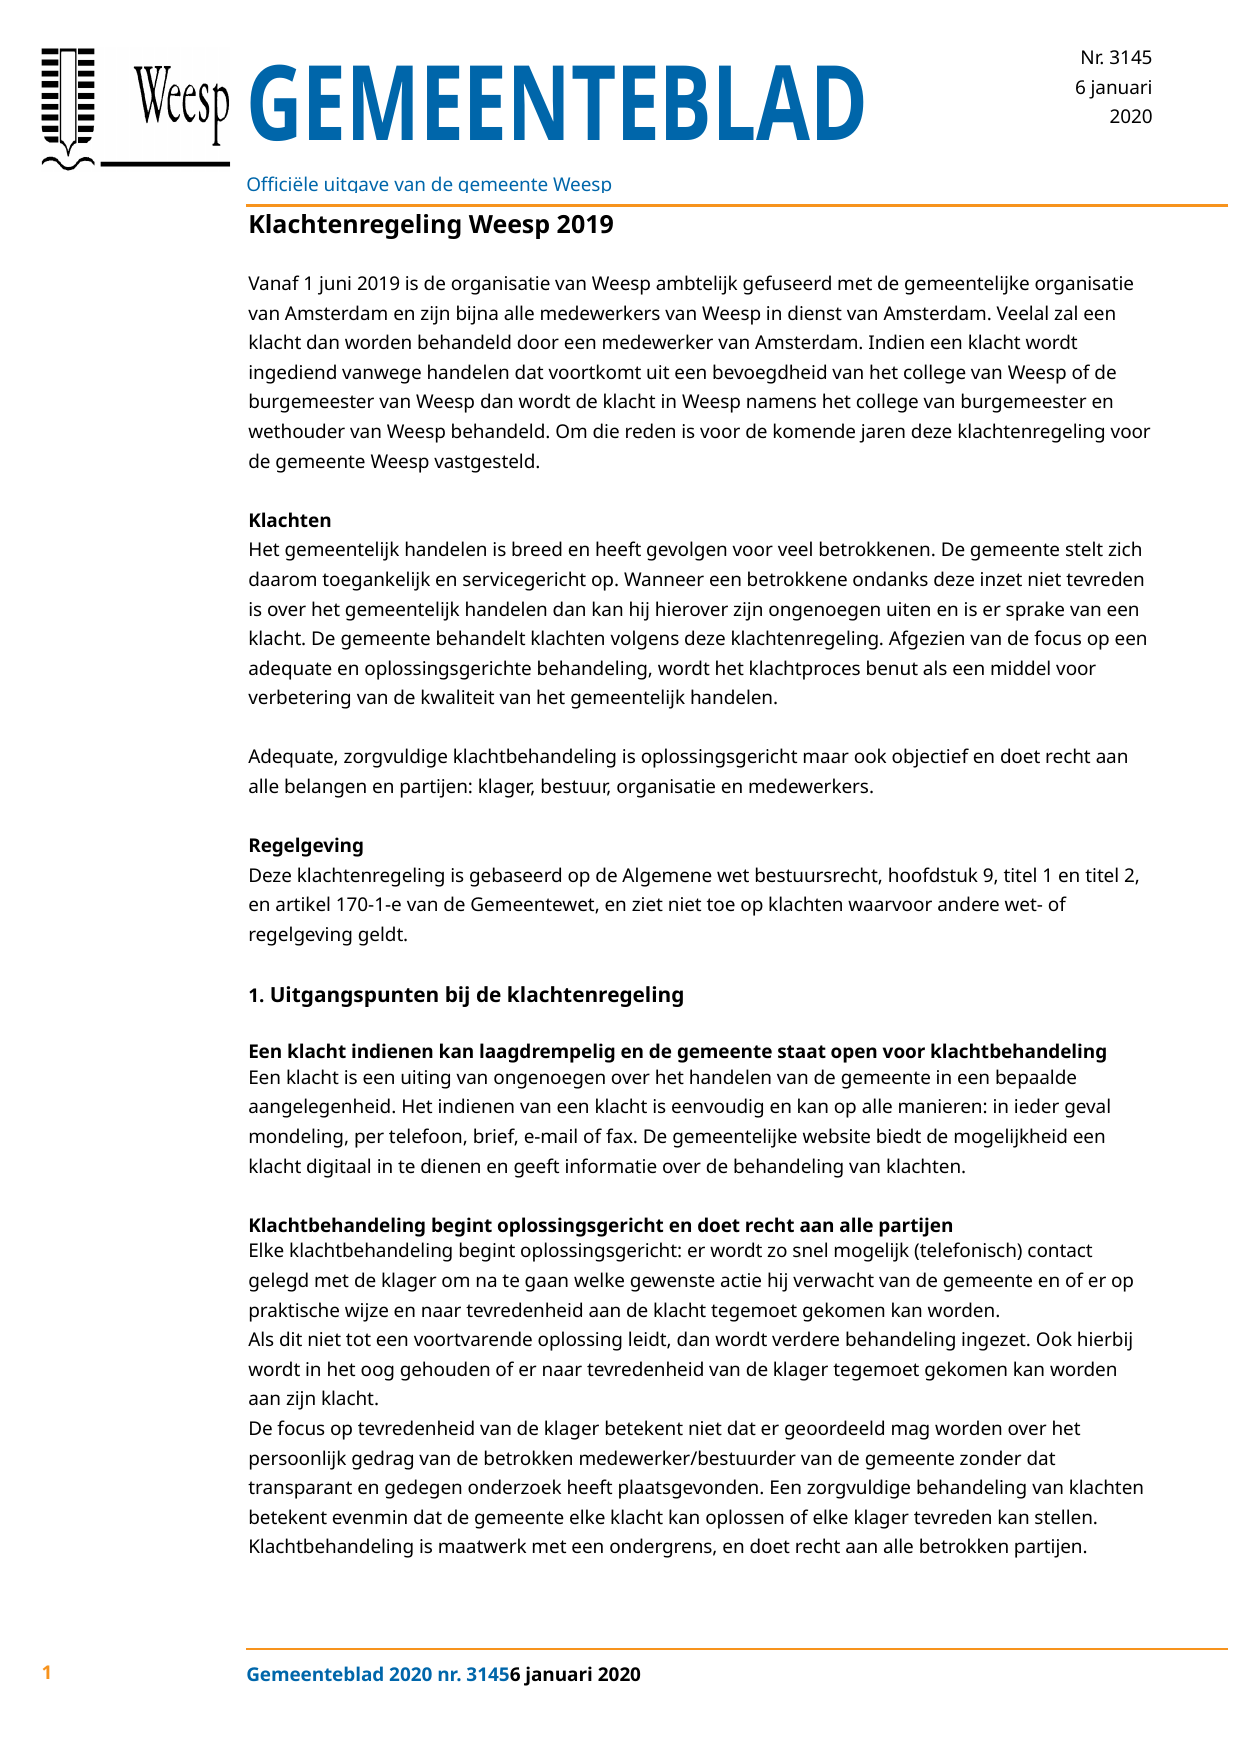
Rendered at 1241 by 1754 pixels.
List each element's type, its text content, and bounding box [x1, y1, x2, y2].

text Vanaf 1 juni 2019 is de organisatie van Weesp ambtelijk gefuseerd met de gemeentelijke organisatie van Amsterdam en zijn bijna alle medewerkers van Weesp in dienst van Amsterdam. Veelal zal een klacht dan worden behandeld door een medewerker van Amsterdam. Indien een klacht wordt ingediend vanwege handelen dat voortkomt uit een bevoegdheid van het college van Weesp of de burgemeester van Weesp dan wordt de klacht in Weesp namens het college van burgemeester en wethouder van Weesp behandeld. Om die reden is voor de komende jaren deze klachtenregeling voor de gemeente Weesp vastgesteld. [248, 270, 1152, 473]
text Adequate, zorgvuldige klachtbehandeling is oplossingsgericht maar ook objectief en doet recht aan alle belangen en partijen: klager, bestuur, organisatie en medewerkers. [248, 744, 1152, 799]
text Als dit niet tot een voortvarende oplossing leidt, dan wordt verdere behandeling ingezet. Ook hierbij wordt in het oog gehouden of er naar tevredenheid van de klager tegemoet gekomen kan worden aan zijn klacht. [248, 1326, 1152, 1411]
text Een klacht indienen kan laagdrempelig en de gemeente staat open voor klachtbehandeling [248, 1038, 1152, 1064]
text Het gemeentelijk handelen is breed en heeft gevolgen voor veel betrokkenen. De gemeente stelt zich daarom toegankelijk en servicegericht op. Wanneer een betrokkene ondanks deze inzet niet tevreden is over het gemeentelijk handelen dan kan hij hierover zijn ongenoegen uiten en is er sprake van een klacht. De gemeente behandelt klachten volgens deze klachtenregeling. Afgezien van de focus op een adequate en oplossingsgerichte behandeling, wordt het klachtproces benut als een middel voor verbetering van de kwaliteit van het gemeentelijk handelen. [248, 537, 1152, 710]
text Een klacht is een uiting van ongenoegen over het handelen van de gemeente in een bepaalde aangelegenheid. Het indienen van een klacht is eenvoudig en kan op alle manieren: in ieder geval mondeling, per telefoon, brief, e-mail of fax. De gemeentelijke website biedt de mogelijkheid een klacht digitaal in te dienen en geeft informatie over de behandeling van klachten. [248, 1064, 1152, 1178]
text Elke klachtbehandeling begint oplossingsgericht: er wordt zo snel mogelijk (telefonisch) contact gelegd met de klager om na te gaan welke gewenste actie hij verwacht van de gemeente en of er op praktische wijze en naar tevredenheid aan de klacht tegemoet gekomen kan worden. [248, 1238, 1152, 1323]
text Klachtenregeling Weesp 2019 [248, 207, 1152, 241]
text Deze klachtenregeling is gebaseerd op de Algemene wet bestuursrecht, hoofdstuk 9, titel 1 en titel 2, en artikel 170-1-e van de Gemeentewet, en ziet niet toe op klachten waarvoor andere wet- of regelgeving geldt. [248, 862, 1152, 947]
text 1. Uitgangspunten bij de klachtenregeling [248, 980, 1152, 1009]
picture [41, 47, 231, 172]
text Regelgeving [248, 832, 1152, 858]
text Klachtbehandeling begint oplossingsgericht en doet recht aan alle partijen [248, 1212, 1152, 1238]
text Klachten [248, 507, 1152, 533]
text De focus op tevredenheid van de klager betekent niet dat er geoordeeld mag worden over het persoonlijk gedrag van de betrokken medewerker/bestuurder van de gemeente zonder dat transparant en gedegen onderzoek heeft plaatsgevonden. Een zorgvuldige behandeling van klachten betekent evenmin dat de gemeente elke klacht kan oplossen of elke klager tevreden kan stellen. Klachtbehandeling is maatwerk met een ondergrens, en doet recht aan alle betrokken partijen. [248, 1415, 1152, 1559]
